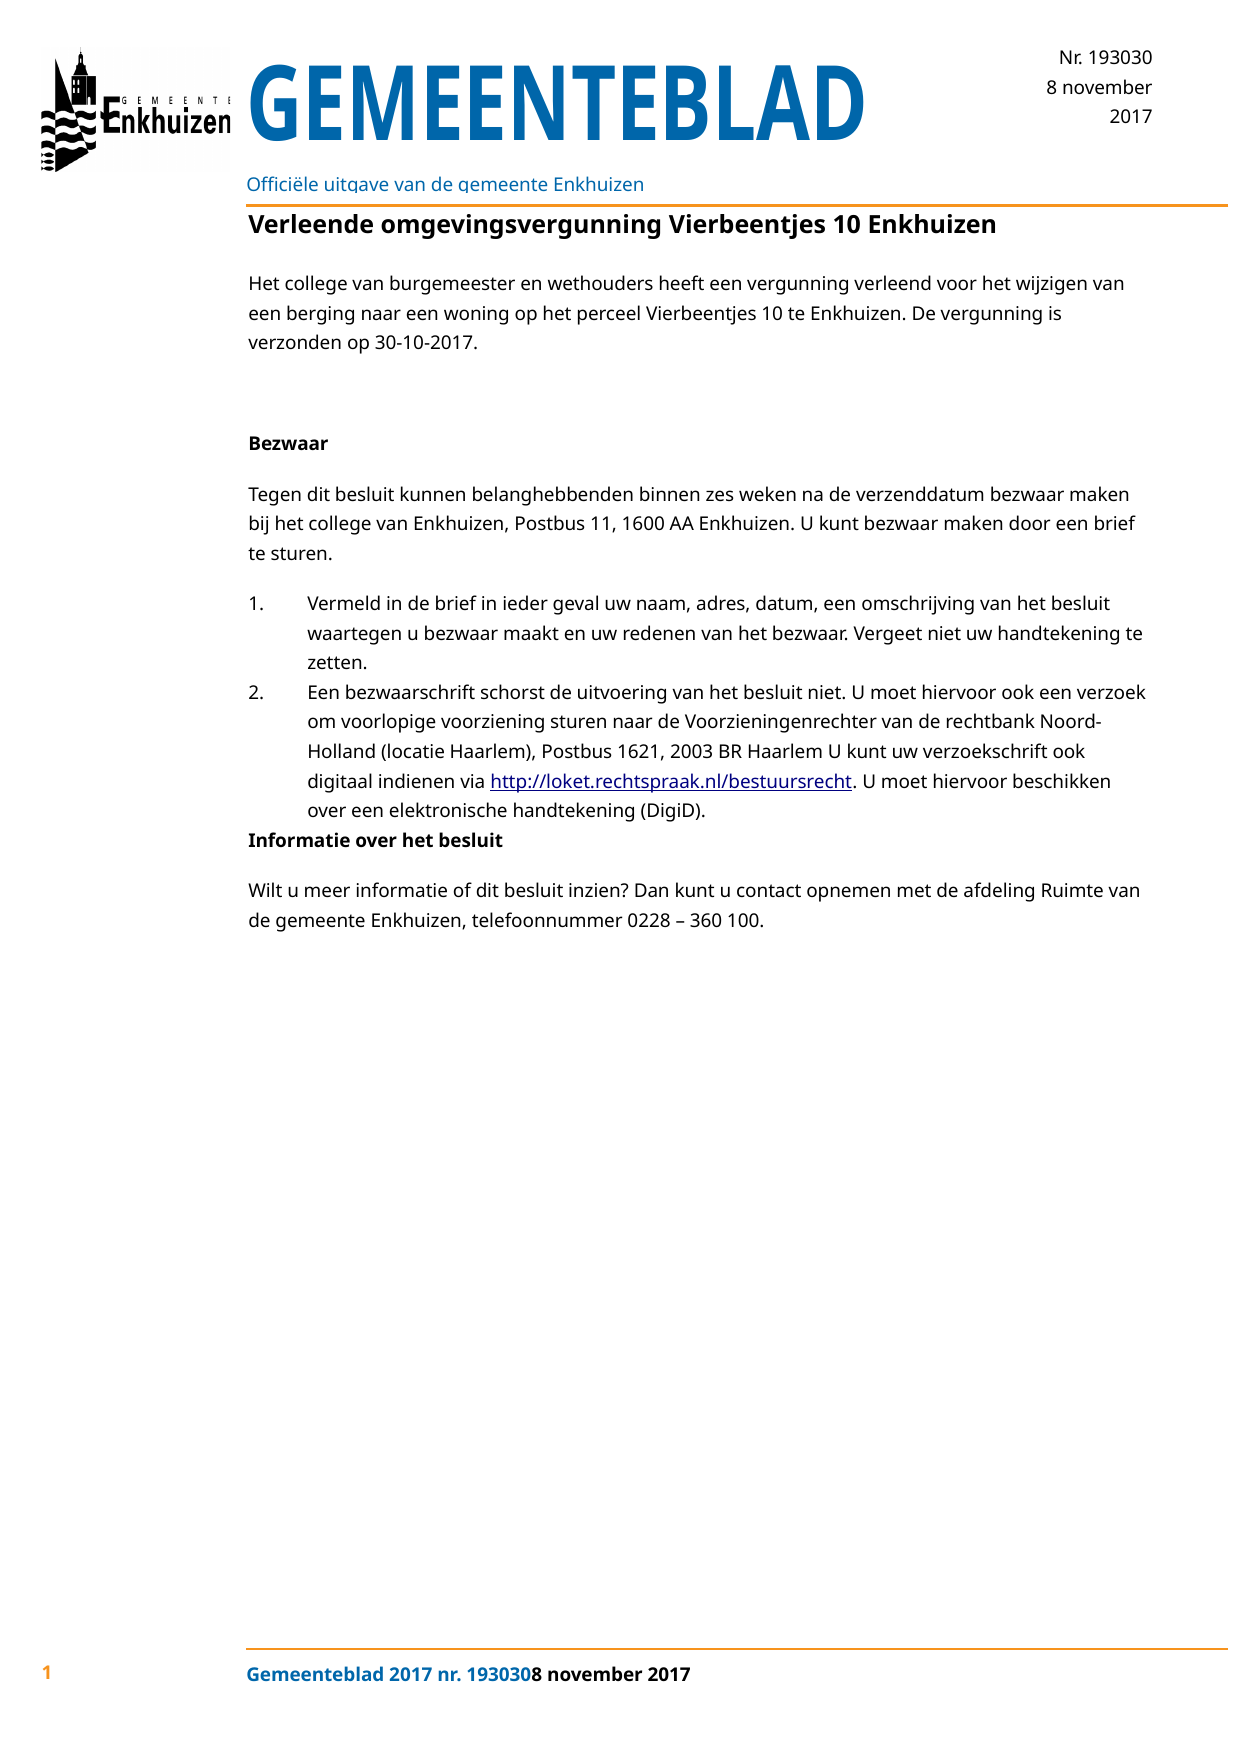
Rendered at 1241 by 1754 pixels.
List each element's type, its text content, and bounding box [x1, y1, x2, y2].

list Vermeld in de brief in ieder geval uw naam, adres, datum, een omschrijving van het besluit waartegen u bezwaar maakt en uw redenen van het bezwaar. Vergeet niet uw handtekening te zetten. [248, 590, 1152, 675]
text Informatie over het besluit [248, 827, 1152, 853]
text Tegen dit besluit kunnen belanghebbenden binnen zes weken na de verzenddatum bezwaar maken bij het college van Enkhuizen, Postbus 11, 1600 AA Enkhuizen. U kunt bezwaar maken door een brief te sturen. [248, 481, 1152, 566]
list Een bezwaarschrift schorst de uitvoering van het besluit niet. U moet hiervoor ook een verzoek om voorlopige voorziening sturen naar de Voorzieningenrechter van de rechtbank Noord-Holland (locatie Haarlem), Postbus 1621, 2003 BR Haarlem U kunt uw verzoekschrift ook digitaal indienen via http://loket.rechtspraak.nl/bestuursrecht. U moet hiervoor beschikken over een elektronische handtekening (DigiD). [248, 679, 1152, 823]
text Verleende omgevingsvergunning Vierbeentjes 10 Enkhuizen [248, 207, 1152, 241]
text Bezwaar [248, 430, 1152, 456]
text Het college van burgemeester en wethouders heeft een vergunning verleend voor het wijzigen van een berging naar een woning op het perceel Vierbeentjes 10 te Enkhuizen. De vergunning is verzonden op 30-10-2017. [248, 270, 1152, 355]
text Wilt u meer informatie of dit besluit inzien? Dan kunt u contact opnemen met de afdeling Ruimte van de gemeente Enkhuizen, telefoonnummer 0228 – 360 100. [248, 877, 1152, 933]
picture [41, 47, 231, 172]
